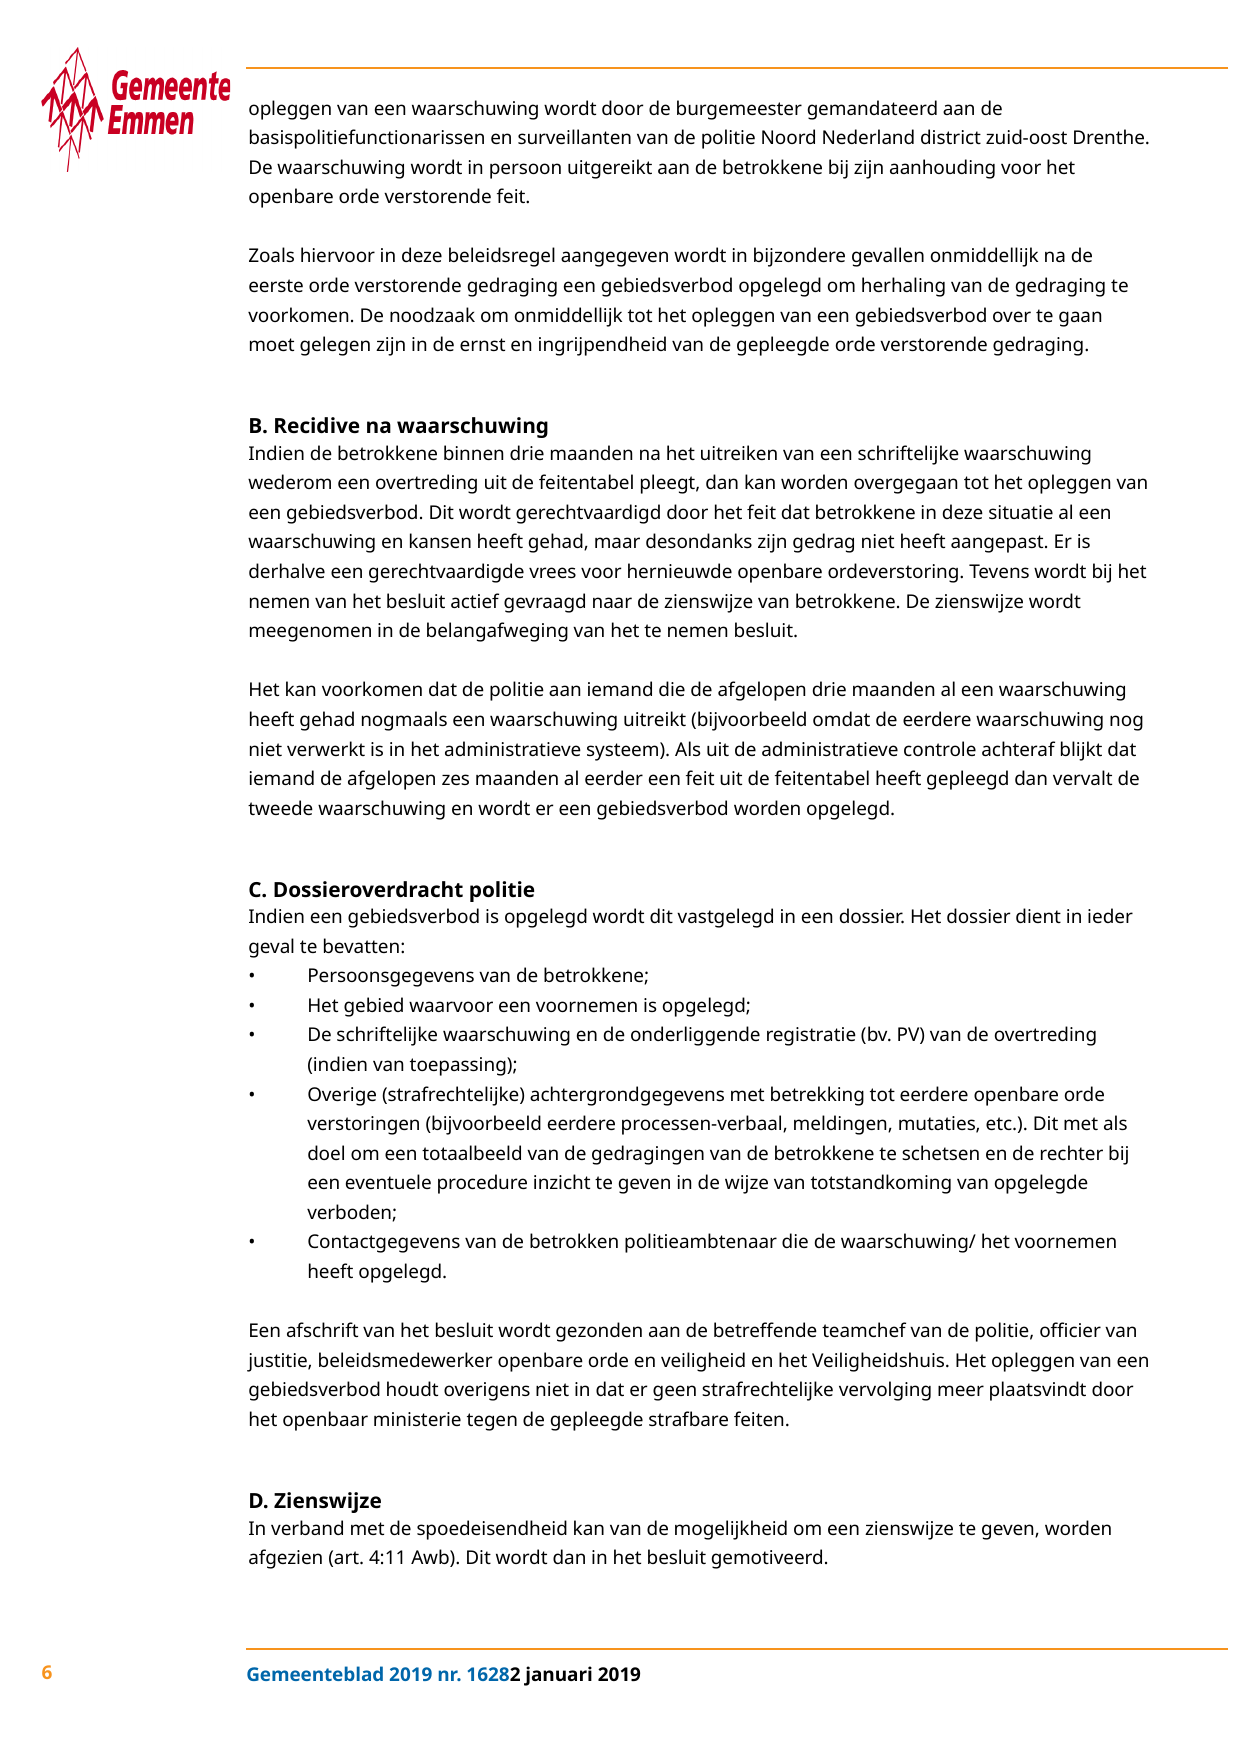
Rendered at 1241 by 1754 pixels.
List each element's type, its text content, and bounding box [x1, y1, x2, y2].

list Persoonsgegevens van de betrokkene; [248, 962, 1152, 988]
text opleggen van een waarschuwing wordt door de burgemeester gemandateerd aan de basispolitiefunctionarissen en surveillanten van de politie Noord Nederland district zuid-oost Drenthe. De waarschuwing wordt in persoon uitgereikt aan de betrokkene bij zijn aanhouding voor het openbare orde verstorende feit. [248, 95, 1152, 209]
list Contactgegevens van de betrokken politieambtenaar die de waarschuwing/ het voornemen heeft opgelegd. [248, 1229, 1152, 1284]
list De schriftelijke waarschuwing en de onderliggende registratie (bv. PV) van de overtreding (indien van toepassing); [248, 1022, 1152, 1077]
text Indien een gebiedsverbod is opgelegd wordt dit vastgelegd in een dossier. Het dossier dient in ieder geval te bevatten: [248, 903, 1152, 959]
text In verband met de spoedeisendheid kan van de mogelijkheid om een zienswijze te geven, worden afgezien (art. 4:11 Awb). Dit wordt dan in het besluit gemotiveerd. [248, 1515, 1152, 1570]
text Het kan voorkomen dat de politie aan iemand die de afgelopen drie maanden al een waarschuwing heeft gehad nogmaals een waarschuwing uitreikt (bijvoorbeeld omdat de eerdere waarschuwing nog niet verwerkt is in het administratieve systeem). Als uit de administratieve controle achteraf blijkt dat iemand de afgelopen zes maanden al eerder een feit uit de feitentabel heeft gepleegd dan vervalt de tweede waarschuwing en wordt er een gebiedsverbod worden opgelegd. [248, 677, 1152, 821]
list Overige (strafrechtelijke) achtergrondgegevens met betrekking tot eerdere openbare orde verstoringen (bijvoorbeeld eerdere processen-verbaal, meldingen, mutaties, etc.). Dit met als doel om een totaalbeeld van de gedragingen van de betrokkene te schetsen en de rechter bij een eventuele procedure inzicht te geven in de wijze van totstandkoming van opgelegde verboden; [248, 1081, 1152, 1225]
text Een afschrift van het besluit wordt gezonden aan de betreffende teamchef van de politie, officier van justitie, beleidsmedewerker openbare orde en veiligheid en het Veiligheidshuis. Het opleggen van een gebiedsverbod houdt overigens niet in dat er geen strafrechtelijke vervolging meer plaatsvindt door het openbaar ministerie tegen de gepleegde strafbare feiten. [248, 1317, 1152, 1432]
list Het gebied waarvoor een voornemen is opgelegd; [248, 992, 1152, 1018]
text C. Dossieroverdracht politie [248, 875, 1152, 903]
picture [41, 47, 231, 172]
text Zoals hiervoor in deze beleidsregel aangegeven wordt in bijzondere gevallen onmiddellijk na de eerste orde verstorende gedraging een gebiedsverbod opgelegd om herhaling van de gedraging te voorkomen. De noodzaak om onmiddellijk tot het opleggen van een gebiedsverbod over te gaan moet gelegen zijn in de ernst en ingrijpendheid van de gepleegde orde verstorende gedraging. [248, 243, 1152, 357]
text Indien de betrokkene binnen drie maanden na het uitreiken van een schriftelijke waarschuwing wederom een overtreding uit de feitentabel pleegt, dan kan worden overgegaan tot het opleggen van een gebiedsverbod. Dit wordt gerechtvaardigd door het feit dat betrokkene in deze situatie al een waarschuwing en kansen heeft gehad, maar desondanks zijn gedrag niet heeft aangepast. Er is derhalve een gerechtvaardigde vrees voor hernieuwde openbare ordeverstoring. Tevens wordt bij het nemen van het besluit actief gevraagd naar de zienswijze van betrokkene. De zienswijze wordt meegenomen in de belangafweging van het te nemen besluit. [248, 440, 1152, 643]
text D. Zienswijze [248, 1486, 1152, 1515]
text B. Recidive na waarschuwing [248, 411, 1152, 440]
